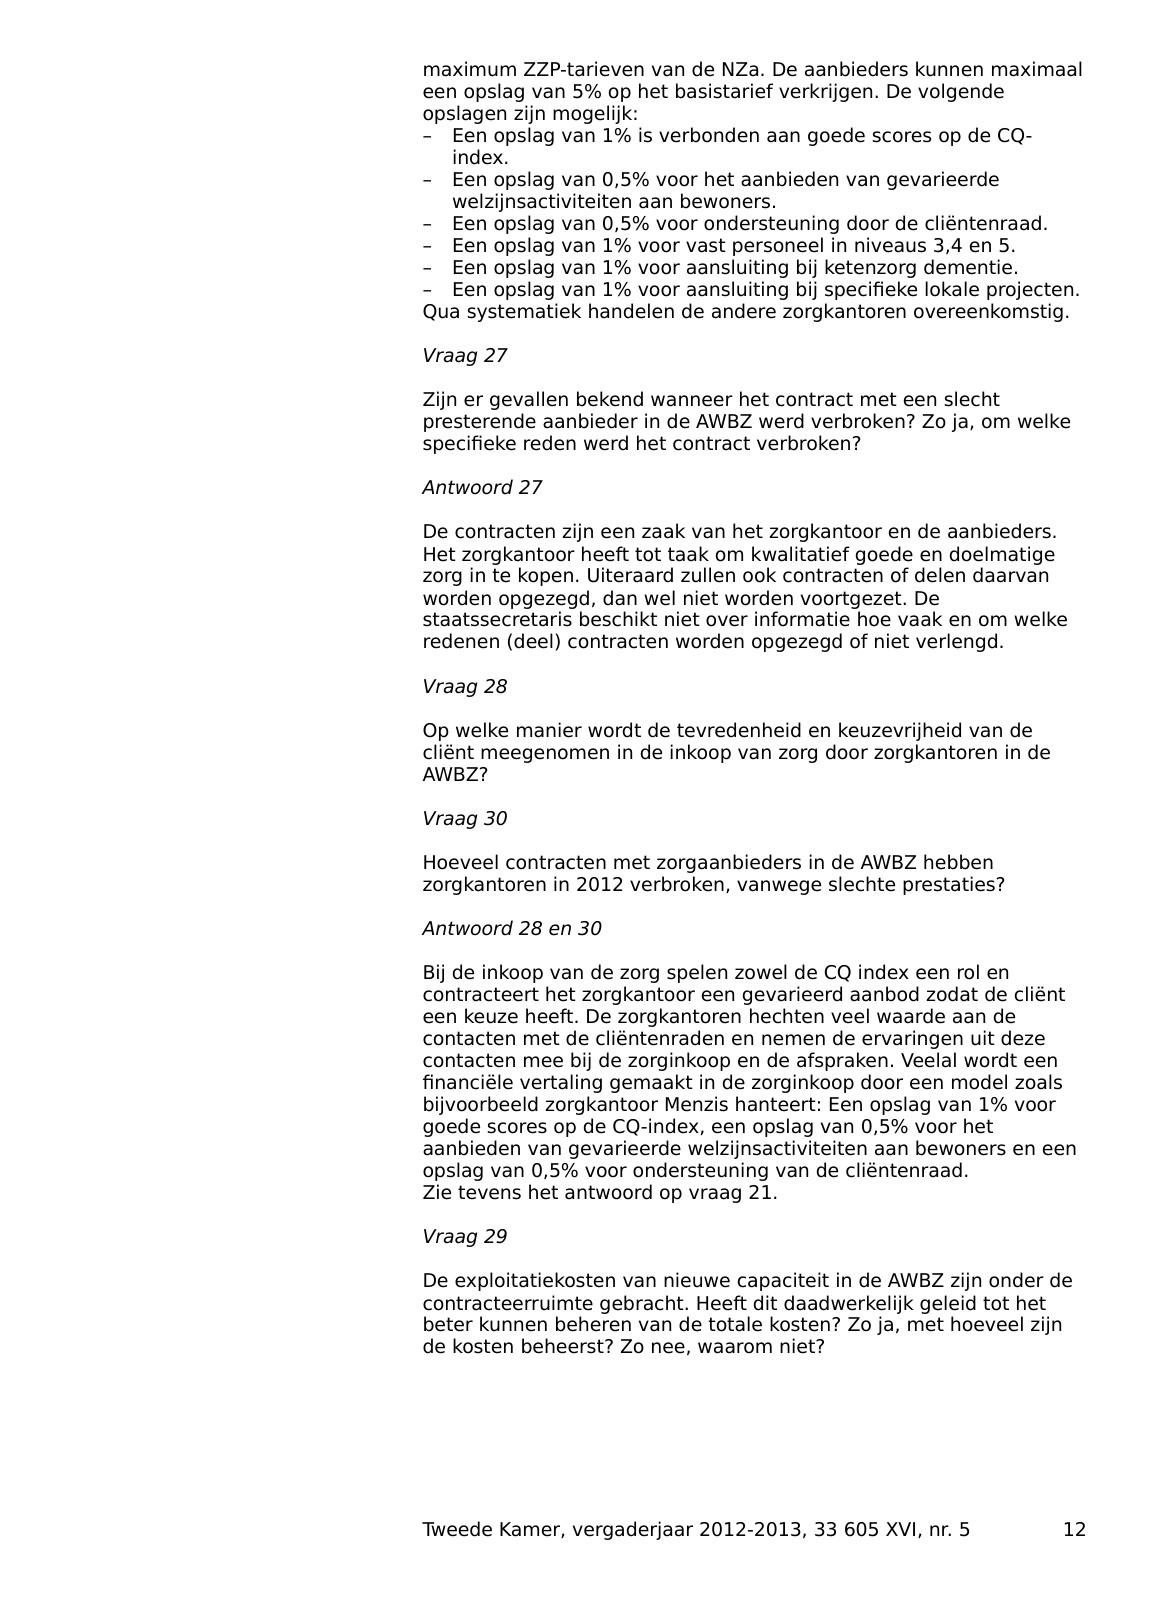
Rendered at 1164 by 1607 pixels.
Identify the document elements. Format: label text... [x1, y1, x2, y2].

text – Een opslag van 1% voor vast personeel in niveaus 3,4 en 5. [422, 235, 1087, 257]
subtitle Vraag 29 [422, 1226, 1087, 1248]
subtitle Antwoord 28 en 30 [422, 918, 1087, 940]
text De exploitatiekosten van nieuwe capaciteit in de AWBZ zijn onder de contracteerruimte gebracht. Heeft dit daadwerkelijk geleid tot het beter kunnen beheren van de totale kosten? Zo ja, met hoeveel zijn de kosten beheerst? Zo nee, waarom niet? [422, 1270, 1087, 1358]
text – Een opslag van 1% voor aansluiting bij specifieke lokale projecten. [422, 279, 1087, 301]
text Zijn er gevallen bekend wanneer het contract met een slecht presterende aanbieder in de AWBZ werd verbroken? Zo ja, om welke specifieke reden werd het contract verbroken? [422, 389, 1087, 455]
text – Een opslag van 1% is verbonden aan goede scores op de CQ-index. [422, 125, 1087, 169]
text Bij de inkoop van de zorg spelen zowel de CQ index een rol en contracteert het zorgkantoor een gevarieerd aanbod zodat de cliënt een keuze heeft. De zorgkantoren hechten veel waarde aan de contacten met de cliëntenraden en nemen de ervaringen uit deze contacten mee bij de zorginkoop en de afspraken. Veelal wordt een financiële vertaling gemaakt in de zorginkoop door een model zoals bijvoorbeeld zorgkantoor Menzis hanteert: Een opslag van 1% voor goede scores op de CQ-index, een opslag van 0,5% voor het aanbieden van gevarieerde welzijnsactiviteiten aan bewoners en een opslag van 0,5% voor ondersteuning van de cliëntenraad. [422, 962, 1087, 1182]
text Zie tevens het antwoord op vraag 21. [422, 1182, 1087, 1204]
subtitle Vraag 30 [422, 808, 1087, 830]
text maximum ZZP-tarieven van de NZa. De aanbieders kunnen maximaal een opslag van 5% op het basistarief verkrijgen. De volgende opslagen zijn mogelijk: [422, 59, 1087, 125]
text Op welke manier wordt de tevredenheid en keuzevrijheid van de cliënt meegenomen in de inkoop van zorg door zorgkantoren in de AWBZ? [422, 720, 1087, 786]
subtitle Vraag 27 [422, 345, 1087, 367]
subtitle Vraag 28 [422, 676, 1087, 697]
text – Een opslag van 1% voor aansluiting bij ketenzorg dementie. [422, 257, 1087, 279]
text – Een opslag van 0,5% voor het aanbieden van gevarieerde welzijnsactiviteiten aan bewoners. [422, 169, 1087, 213]
text – Een opslag van 0,5% voor ondersteuning door de cliëntenraad. [422, 213, 1087, 235]
text Qua systematiek handelen de andere zorgkantoren overeenkomstig. [422, 301, 1087, 323]
subtitle Antwoord 27 [422, 477, 1087, 499]
text Hoeveel contracten met zorgaanbieders in de AWBZ hebben zorgkantoren in 2012 verbroken, vanwege slechte prestaties? [422, 852, 1087, 896]
text De contracten zijn een zaak van het zorgkantoor en de aanbieders. Het zorgkantoor heeft tot taak om kwalitatief goede en doelmatige zorg in te kopen. Uiteraard zullen ook contracten of delen daarvan worden opgezegd, dan wel niet worden voortgezet. De staatssecretaris beschikt niet over informatie hoe vaak en om welke redenen (deel) contracten worden opgezegd of niet verlengd. [422, 521, 1087, 653]
